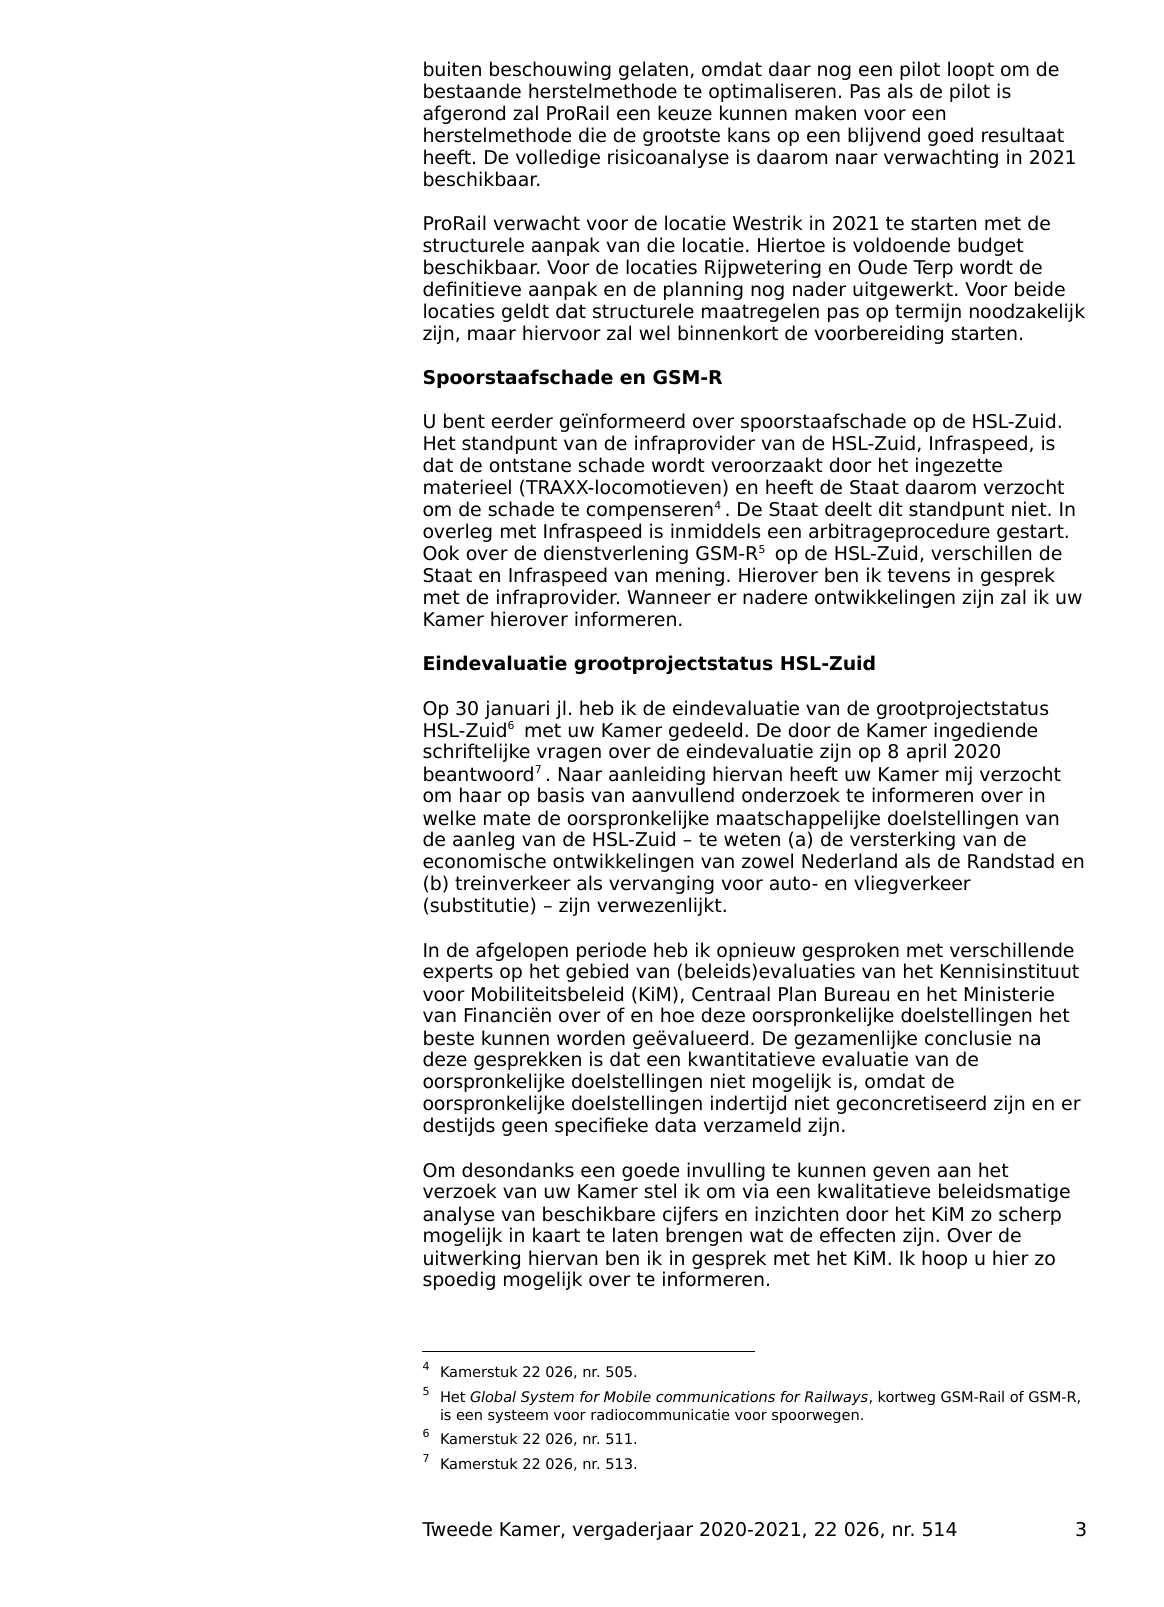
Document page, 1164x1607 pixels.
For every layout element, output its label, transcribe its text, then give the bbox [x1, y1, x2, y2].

text In de afgelopen periode heb ik opnieuw gesproken met verschillende experts op het gebied van (beleids)evaluaties van het Kennisinstituut voor Mobiliteitsbeleid (KiM), Centraal Plan Bureau en het Ministerie van Financiën over of en hoe deze oorspronkelijke doelstellingen het beste kunnen worden geëvalueerd. De gezamenlijke conclusie na deze gesprekken is dat een kwantitatieve evaluatie van de oorspronkelijke doelstellingen niet mogelijk is, omdat de oorspronkelijke doelstellingen indertijd niet geconcretiseerd zijn en er destijds geen specifieke data verzameld zijn. [422, 939, 1087, 1137]
text Kamerstuk 22 026, nr. 513. [422, 1452, 1087, 1474]
text Het Global System for Mobile communications for Railways, kortweg GSM-Rail of GSM-R, is een systeem voor radiocommunicatie voor spoorwegen. [422, 1385, 1087, 1424]
text U bent eerder geïnformeerd over spoorstaafschade op de HSL-Zuid. Het standpunt van de infraprovider van de HSL-Zuid, Infraspeed, is dat de ontstane schade wordt veroorzaakt door het ingezette materieel (TRAXX-locomotieven) en heeft de Staat daarom verzocht om de schade te compenseren. De Staat deelt dit standpunt niet. In overleg met Infraspeed is inmiddels een arbitrageprocedure gestart. Ook over de dienstverlening GSM-R op de HSL-Zuid, verschillen de Staat en Infraspeed van mening. Hierover ben ik tevens in gesprek met de infraprovider. Wanneer er nadere ontwikkelingen zijn zal ik uw Kamer hierover informeren. [422, 411, 1087, 631]
text ProRail verwacht voor de locatie Westrik in 2021 te starten met de structurele aanpak van die locatie. Hiertoe is voldoende budget beschikbaar. Voor de locaties Rijpwetering en Oude Terp wordt de definitieve aanpak en de planning nog nader uitgewerkt. Voor beide locaties geldt dat structurele maatregelen pas op termijn noodzakelijk zijn, maar hiervoor zal wel binnenkort de voorbereiding starten. [422, 213, 1087, 345]
subtitle Eindevaluatie grootprojectstatus HSL-Zuid [422, 653, 1087, 675]
text Om desondanks een goede invulling te kunnen geven aan het verzoek van uw Kamer stel ik om via een kwalitatieve beleidsmatige analyse van beschikbare cijfers en inzichten door het KiM zo scherp mogelijk in kaart te laten brengen wat de effecten zijn. Over de uitwerking hiervan ben ik in gesprek met het KiM. Ik hoop u hier zo spoedig mogelijk over te informeren. [422, 1159, 1087, 1291]
text Kamerstuk 22 026, nr. 505. [422, 1360, 1087, 1382]
text Op 30 januari jl. heb ik de eindevaluatie van de grootprojectstatus HSL-Zuid met uw Kamer gedeeld. De door de Kamer ingediende schriftelijke vragen over de eindevaluatie zijn op 8 april 2020 beantwoord. Naar aanleiding hiervan heeft uw Kamer mij verzocht om haar op basis van aanvullend onderzoek te informeren over in welke mate de oorspronkelijke maatschappelijke doelstellingen van de aanleg van de HSL-Zuid – te weten (a) de versterking van de economische ontwikkelingen van zowel Nederland als de Randstad en (b) treinverkeer als vervanging voor auto- en vliegverkeer (substitutie) – zijn verwezenlijkt. [422, 697, 1087, 917]
subtitle Spoorstaafschade en GSM-R [422, 367, 1087, 389]
text buiten beschouwing gelaten, omdat daar nog een pilot loopt om de bestaande herstelmethode te optimaliseren. Pas als de pilot is afgerond zal ProRail een keuze kunnen maken voor een herstelmethode die de grootste kans op een blijvend goed resultaat heeft. De volledige risicoanalyse is daarom naar verwachting in 2021 beschikbaar. [422, 59, 1087, 191]
text Kamerstuk 22 026, nr. 511. [422, 1427, 1087, 1449]
